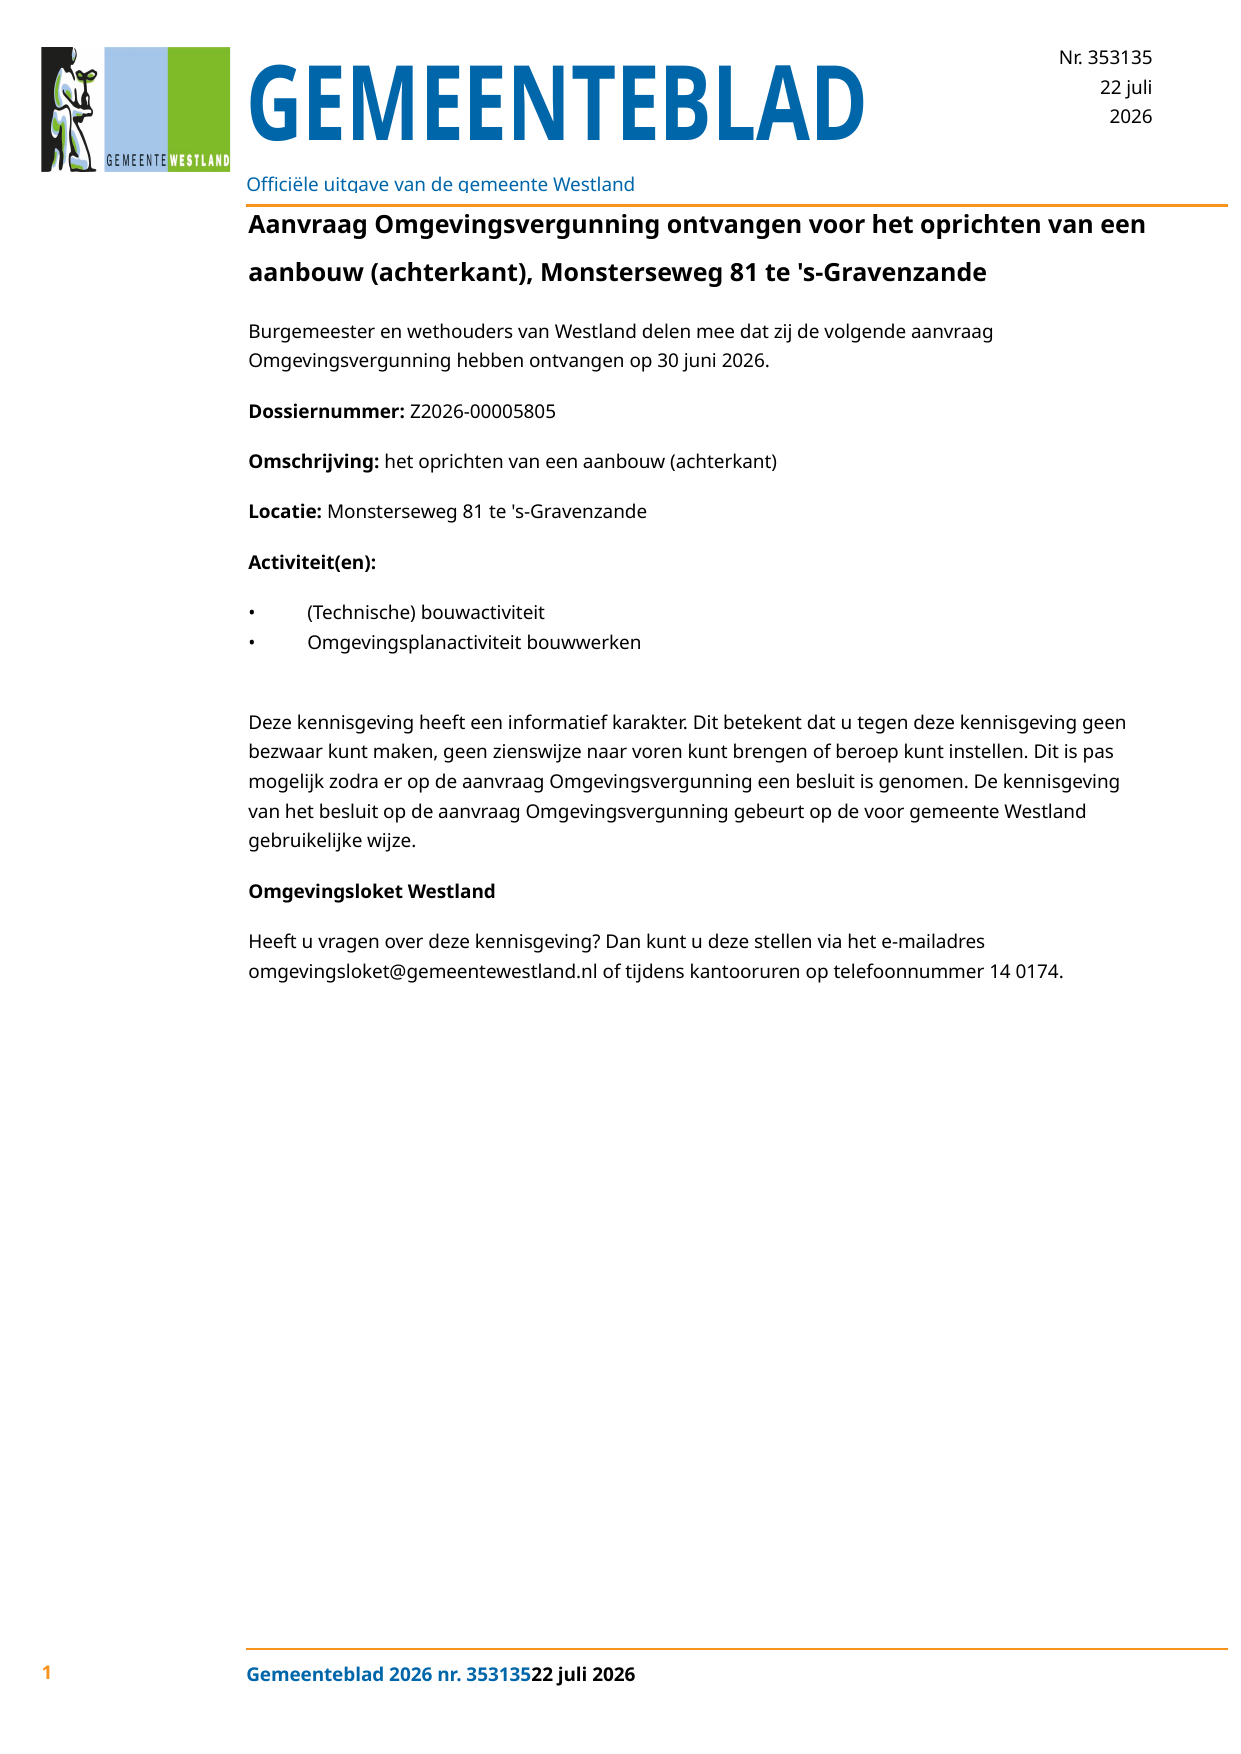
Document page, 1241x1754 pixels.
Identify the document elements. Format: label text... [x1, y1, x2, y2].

text Omschrijving: het oprichten van een aanbouw (achterkant) [248, 448, 1152, 474]
text Aanvraag Omgevingsvergunning ontvangen voor het oprichten van een aanbouw (achterkant), Monsterseweg 81 te 's-Gravenzande [248, 207, 1152, 288]
text Activiteit(en): [248, 549, 1152, 575]
picture [41, 47, 231, 172]
text Dossiernummer: Z2026-00005805 [248, 398, 1152, 424]
text Deze kennisgeving heeft een informatief karakter. Dit betekent dat u tegen deze kennisgeving geen bezwaar kunt maken, geen zienswijze naar voren kunt brengen of beroep kunt instellen. Dit is pas mogelijk zodra er op de aanvraag Omgevingsvergunning een besluit is genomen. De kennisgeving van het besluit op de aanvraag Omgevingsvergunning gebeurt op de voor gemeente Westland gebruikelijke wijze. [248, 709, 1152, 853]
text Locatie: Monsterseweg 81 te 's-Gravenzande [248, 499, 1152, 524]
text Heeft u vragen over deze kennisgeving? Dan kunt u deze stellen via het e-mailadres omgevingsloket@gemeentewestland.nl of tijdens kantooruren op telefoonnummer 14 0174. [248, 928, 1152, 984]
text Burgemeester en wethouders van Westland delen mee dat zij de volgende aanvraag Omgevingsvergunning hebben ontvangen op 30 juni 2026. [248, 318, 1152, 373]
text Omgevingsloket Westland [248, 878, 1152, 904]
list Omgevingsplanactiviteit bouwwerken [248, 629, 1152, 655]
list (Technische) bouwactiviteit [248, 599, 1152, 625]
